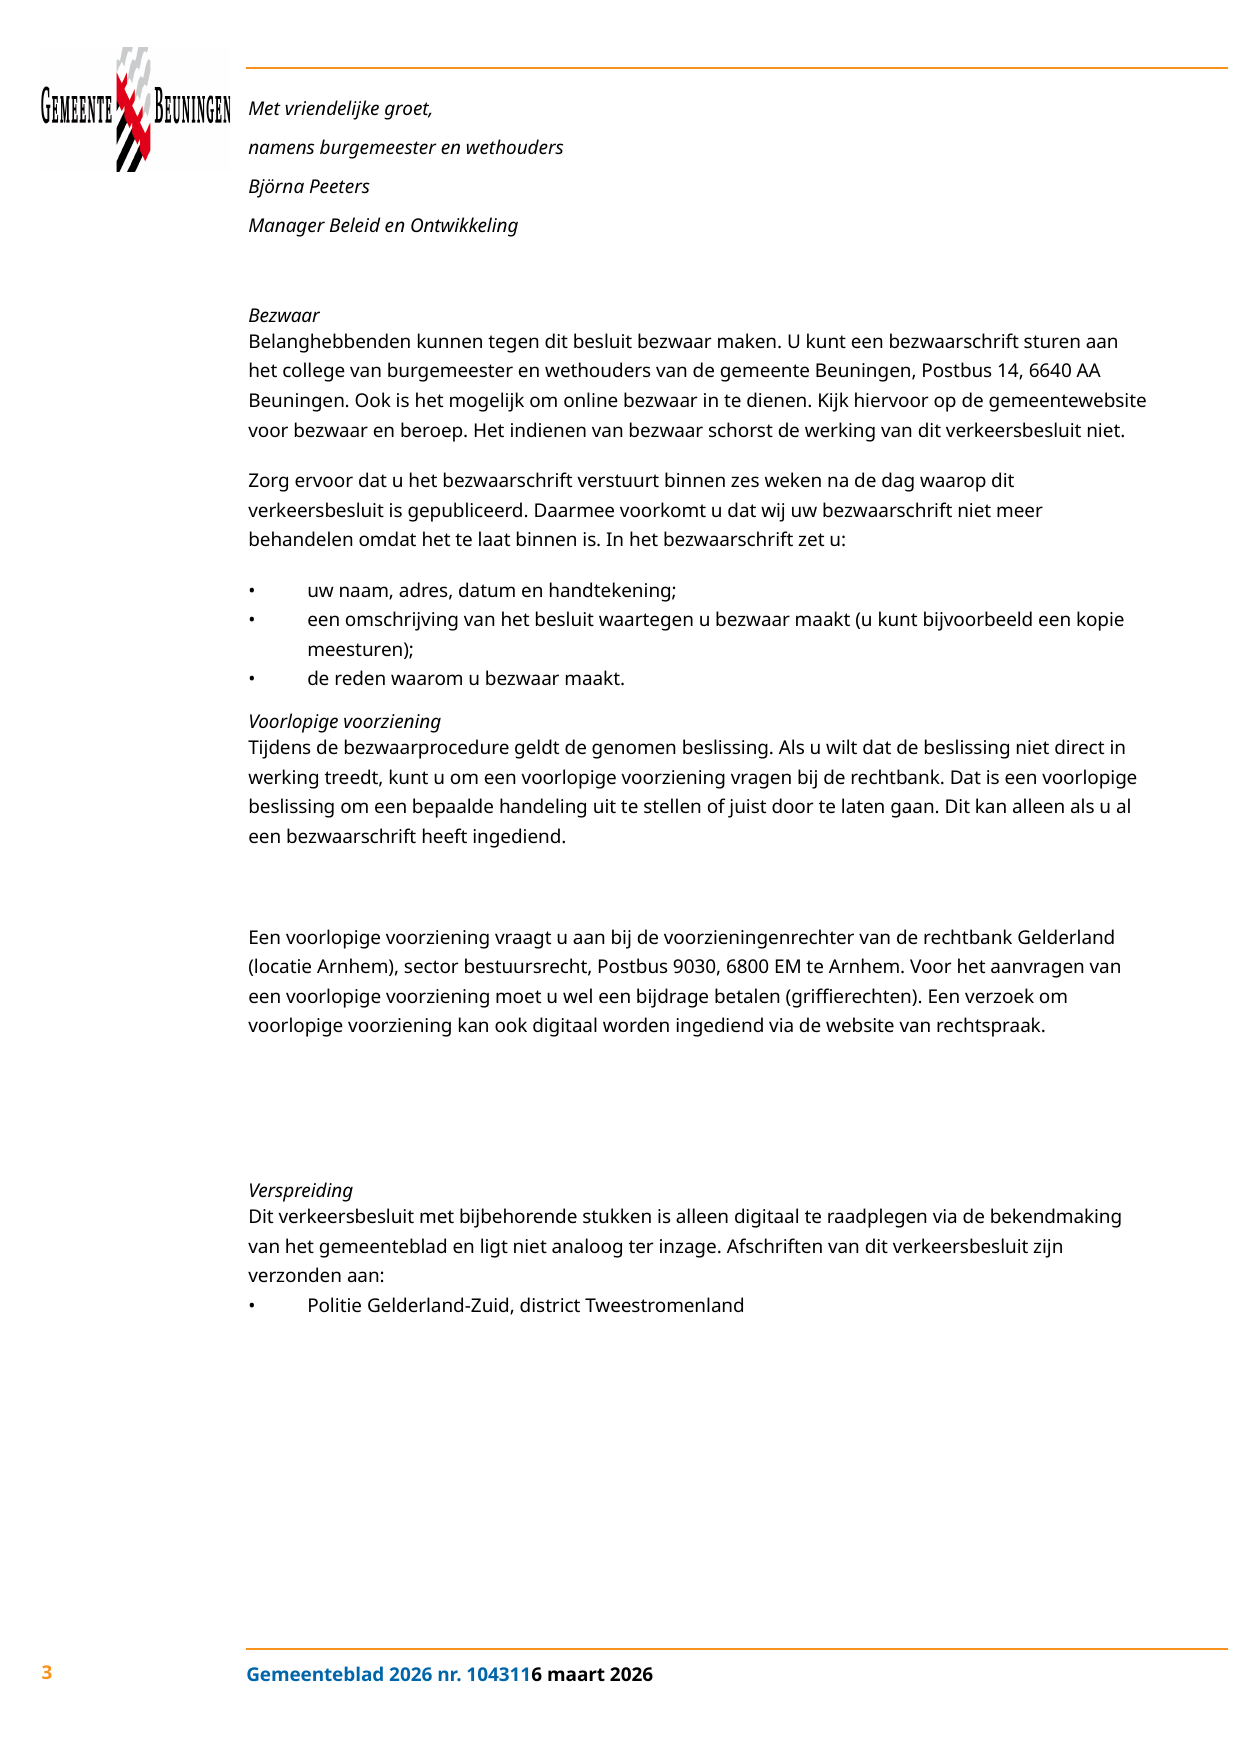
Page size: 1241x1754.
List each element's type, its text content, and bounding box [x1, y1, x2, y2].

text Voorlopige voorziening [248, 709, 1152, 734]
text Björna Peeters [248, 173, 1152, 199]
list uw naam, adres, datum en handtekening; [248, 577, 1152, 602]
text Verspreiding [248, 1177, 1152, 1203]
text Dit verkeersbesluit met bijbehorende stukken is alleen digitaal te raadplegen via de bekendmaking van het gemeenteblad en ligt niet analoog ter inzage. Afschriften van dit verkeersbesluit zijn verzonden aan: [248, 1203, 1152, 1288]
text Met vriendelijke groet, [248, 95, 1152, 121]
picture [41, 47, 231, 172]
text Manager Beleid en Ontwikkeling [248, 213, 1152, 238]
list de reden waarom u bezwaar maakt. [248, 666, 1152, 691]
text namens burgemeester en wethouders [248, 134, 1152, 160]
text Tijdens de bezwaarprocedure geldt de genomen beslissing. Als u wilt dat de beslissing niet direct in werking treedt, kunt u om een voorlopige voorziening vragen bij de rechtbank. Dat is een voorlopige beslissing om een bepaalde handeling uit te stellen of juist door te laten gaan. Dit kan alleen als u al een bezwaarschrift heeft ingediend. [248, 734, 1152, 849]
list een omschrijving van het besluit waartegen u bezwaar maakt (u kunt bijvoorbeeld een kopie meesturen); [248, 606, 1152, 662]
text Belanghebbenden kunnen tegen dit besluit bezwaar maken. U kunt een bezwaarschrift sturen aan het college van burgemeester en wethouders van de gemeente Beuningen, Postbus 14, 6640 AA Beuningen. Ook is het mogelijk om online bezwaar in te dienen. Kijk hiervoor op de gemeentewebsite voor bezwaar en beroep. Het indienen van bezwaar schorst de werking van dit verkeersbesluit niet. [248, 328, 1152, 442]
text Zorg ervoor dat u het bezwaarschrift verstuurt binnen zes weken na de dag waarop dit verkeersbesluit is gepubliceerd. Daarmee voorkomt u dat wij uw bezwaarschrift niet meer behandelen omdat het te laat binnen is. In het bezwaarschrift zet u: [248, 467, 1152, 552]
list Politie Gelderland-Zuid, district Tweestromenland [248, 1292, 1152, 1318]
text Bezwaar [248, 302, 1152, 328]
text Een voorlopige voorziening vraagt u aan bij de voorzieningenrechter van de rechtbank Gelderland (locatie Arnhem), sector bestuursrecht, Postbus 9030, 6800 EM te Arnhem. Voor het aanvragen van een voorlopige voorziening moet u wel een bijdrage betalen (griffierechten). Een verzoek om voorlopige voorziening kan ook digitaal worden ingediend via de website van rechtspraak. [248, 924, 1152, 1038]
